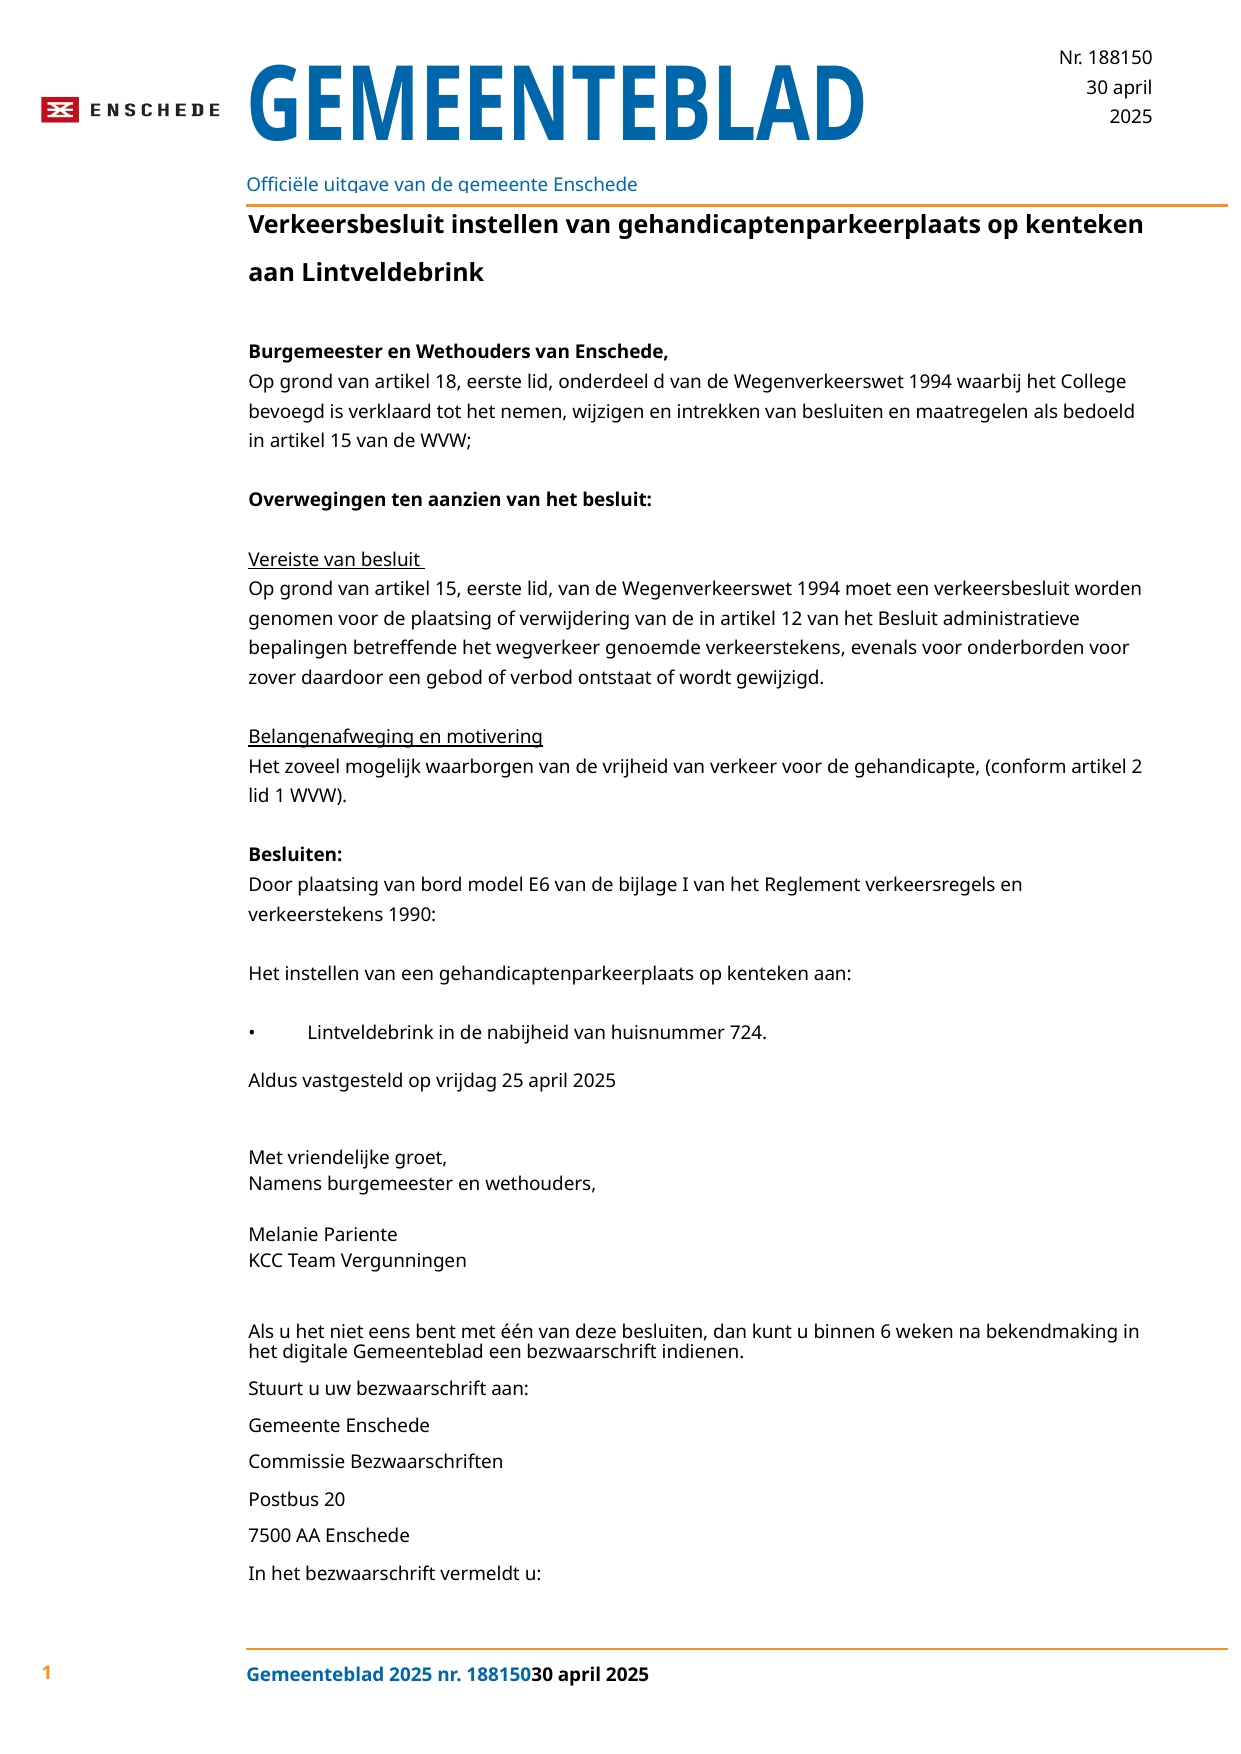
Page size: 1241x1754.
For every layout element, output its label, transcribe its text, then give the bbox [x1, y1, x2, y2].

text Aldus vastgesteld op vrijdag 25 april 2025 [248, 1067, 1152, 1093]
text Het zoveel mogelijk waarborgen van de vrijheid van verkeer voor de gehandicapte, (conform artikel 2 lid 1 WVW). [248, 753, 1152, 808]
text Als u het niet eens bent met één van deze besluiten, dan kunt u binnen 6 weken na bekendmaking in het digitale Gemeenteblad een bezwaarschrift indienen. [248, 1323, 1152, 1362]
text Op grond van artikel 18, eerste lid, onderdeel d van de Wegenverkeerswet 1994 waarbij het College bevoegd is verklaard tot het nemen, wijzigen en intrekken van besluiten en maatregelen als bedoeld in artikel 15 van de WVW; [248, 368, 1152, 453]
text Commissie Bezwaarschriften [248, 1453, 1152, 1473]
text Het instellen van een gehandicaptenparkeerplaats op kenteken aan: [248, 960, 1152, 986]
text KCC Team Vergunningen [248, 1247, 1152, 1273]
text Namens burgemeester en wethouders, [248, 1170, 1152, 1196]
text Verkeersbesluit instellen van gehandicaptenparkeerplaats op kenteken aan Lintveldebrink [248, 207, 1152, 288]
list Lintveldebrink in de nabijheid van huisnummer 724. [248, 1019, 1152, 1045]
text 7500 AA Enschede [248, 1527, 1152, 1547]
text Besluiten: [248, 842, 1152, 867]
text Overwegingen ten aanzien van het besluit: [248, 487, 1152, 512]
text Met vriendelijke groet, [248, 1144, 1152, 1170]
text Vereiste van besluit [248, 546, 1152, 571]
text In het bezwaarschrift vermeldt u: [248, 1564, 1152, 1584]
text Stuurt u uw bezwaarschrift aan: [248, 1379, 1152, 1399]
text Melanie Pariente [248, 1221, 1152, 1247]
text Gemeente Enschede [248, 1417, 1152, 1436]
text Op grond van artikel 15, eerste lid, van de Wegenverkeerswet 1994 moet een verkeersbesluit worden genomen voor de plaatsing of verwijdering van de in artikel 12 van het Besluit administratieve bepalingen betreffende het wegverkeer genoemde verkeerstekens, evenals voor onderborden voor zover daardoor een gebod of verbod ontstaat of wordt gewijzigd. [248, 575, 1152, 690]
picture [41, 47, 231, 172]
text Postbus 20 [248, 1491, 1152, 1510]
text Belangenafweging en motivering [248, 723, 1152, 749]
text Burgemeester en Wethouders van Enschede, [248, 339, 1152, 364]
text Door plaatsing van bord model E6 van de bijlage I van het Reglement verkeersregels en verkeerstekens 1990: [248, 871, 1152, 926]
